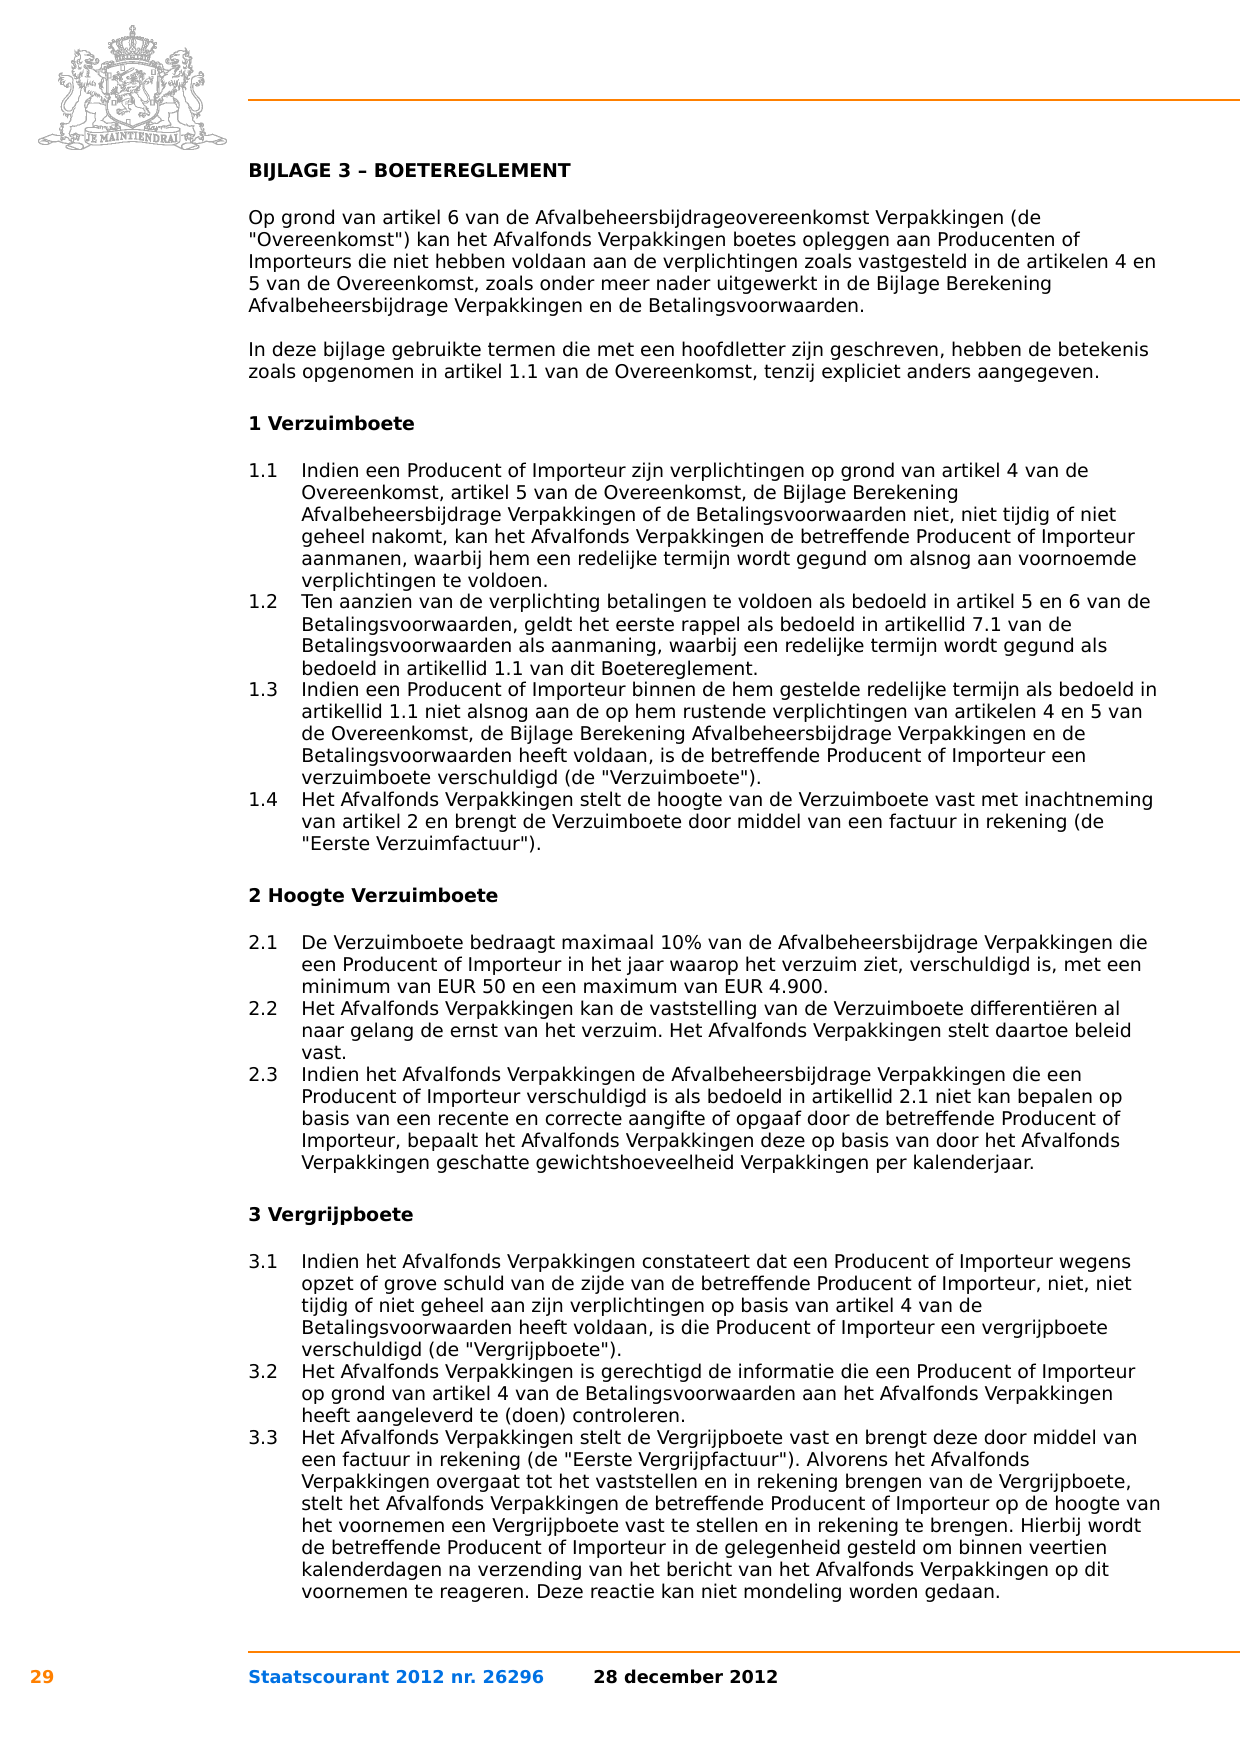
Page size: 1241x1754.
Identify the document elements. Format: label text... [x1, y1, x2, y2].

text 1.3 Indien een Producent of Importeur binnen de hem gestelde redelijke termijn als bedoeld in artikellid 1.1 niet alsnog aan de op hem rustende verplichtingen van artikelen 4 en 5 van de Overeenkomst, de Bijlage Berekening Afvalbeheersbijdrage Verpakkingen en de Betalingsvoorwaarden heeft voldaan, is de betreffende Producent of Importeur een verzuimboete verschuldigd (de "Verzuimboete"). [248, 679, 1163, 789]
subtitle 3 Vergrijpboete [248, 1204, 1163, 1226]
text 1.2 Ten aanzien van de verplichting betalingen te voldoen als bedoeld in artikel 5 en 6 van de Betalingsvoorwaarden, geldt het eerste rappel als bedoeld in artikellid 7.1 van de Betalingsvoorwaarden als aanmaning, waarbij een redelijke termijn wordt gegund als bedoeld in artikellid 1.1 van dit Boetereglement. [248, 591, 1163, 679]
text 2.1 De Verzuimboete bedraagt maximaal 10% van de Afvalbeheersbijdrage Verpakkingen die een Producent of Importeur in het jaar waarop het verzuim ziet, verschuldigd is, met een minimum van EUR 50 en een maximum van EUR 4.900. [248, 932, 1163, 998]
text 2.2 Het Afvalfonds Verpakkingen kan de vaststelling van de Verzuimboete differentiëren al naar gelang de ernst van het verzuim. Het Afvalfonds Verpakkingen stelt daartoe beleid vast. [248, 998, 1163, 1064]
text In deze bijlage gebruikte termen die met een hoofdletter zijn geschreven, hebben de betekenis zoals opgenomen in artikel 1.1 van de Overeenkomst, tenzij expliciet anders aangegeven. [248, 339, 1163, 383]
text 3.1 Indien het Afvalfonds Verpakkingen constateert dat een Producent of Importeur wegens opzet of grove schuld van de zijde van de betreffende Producent of Importeur, niet, niet tijdig of niet geheel aan zijn verplichtingen op basis van artikel 4 van de Betalingsvoorwaarden heeft voldaan, is die Producent of Importeur een vergrijpboete verschuldigd (de "Vergrijpboete"). [248, 1251, 1163, 1361]
text 2.3 Indien het Afvalfonds Verpakkingen de Afvalbeheersbijdrage Verpakkingen die een Producent of Importeur verschuldigd is als bedoeld in artikellid 2.1 niet kan bepalen op basis van een recente en correcte aangifte of opgaaf door de betreffende Producent of Importeur, bepaalt het Afvalfonds Verpakkingen deze op basis van door het Afvalfonds Verpakkingen geschatte gewichtshoeveelheid Verpakkingen per kalenderjaar. [248, 1064, 1163, 1174]
text 3.3 Het Afvalfonds Verpakkingen stelt de Vergrijpboete vast en brengt deze door middel van een factuur in rekening (de "Eerste Vergrijpfactuur"). Alvorens het Afvalfonds Verpakkingen overgaat tot het vaststellen en in rekening brengen van de Vergrijpboete, stelt het Afvalfonds Verpakkingen de betreffende Producent of Importeur op de hoogte van het voornemen een Vergrijpboete vast te stellen en in rekening te brengen. Hierbij wordt de betreffende Producent of Importeur in de gelegenheid gesteld om binnen veertien kalenderdagen na verzending van het bericht van het Afvalfonds Verpakkingen op dit voornemen te reageren. Deze reactie kan niet mondeling worden gedaan. [248, 1427, 1163, 1603]
text 1.1 Indien een Producent of Importeur zijn verplichtingen op grond van artikel 4 van de Overeenkomst, artikel 5 van de Overeenkomst, de Bijlage Berekening Afvalbeheersbijdrage Verpakkingen of de Betalingsvoorwaarden niet, niet tijdig of niet geheel nakomt, kan het Afvalfonds Verpakkingen de betreffende Producent of Importeur aanmanen, waarbij hem een redelijke termijn wordt gegund om alsnog aan voornoemde verplichtingen te voldoen. [248, 459, 1163, 591]
text 1.4 Het Afvalfonds Verpakkingen stelt de hoogte van de Verzuimboete vast met inachtneming van artikel 2 en brengt de Verzuimboete door middel van een factuur in rekening (de "Eerste Verzuimfactuur"). [248, 789, 1163, 855]
subtitle BIJLAGE 3 – BOETEREGLEMENT [248, 160, 1163, 182]
subtitle 2 Hoogte Verzuimboete [248, 885, 1163, 907]
subtitle 1 Verzuimboete [248, 413, 1163, 434]
text 3.2 Het Afvalfonds Verpakkingen is gerechtigd de informatie die een Producent of Importeur op grond van artikel 4 van de Betalingsvoorwaarden aan het Afvalfonds Verpakkingen heeft aangeleverd te (doen) controleren. [248, 1361, 1163, 1427]
text Op grond van artikel 6 van de Afvalbeheersbijdrageovereenkomst Verpakkingen (de "Overeenkomst") kan het Afvalfonds Verpakkingen boetes opleggen aan Producenten of Importeurs die niet hebben voldaan aan de verplichtingen zoals vastgesteld in de artikelen 4 en 5 van de Overeenkomst, zoals onder meer nader uitgewerkt in de Bijlage Berekening Afvalbeheersbijdrage Verpakkingen en de Betalingsvoorwaarden. [248, 207, 1163, 317]
picture [38, 25, 227, 150]
